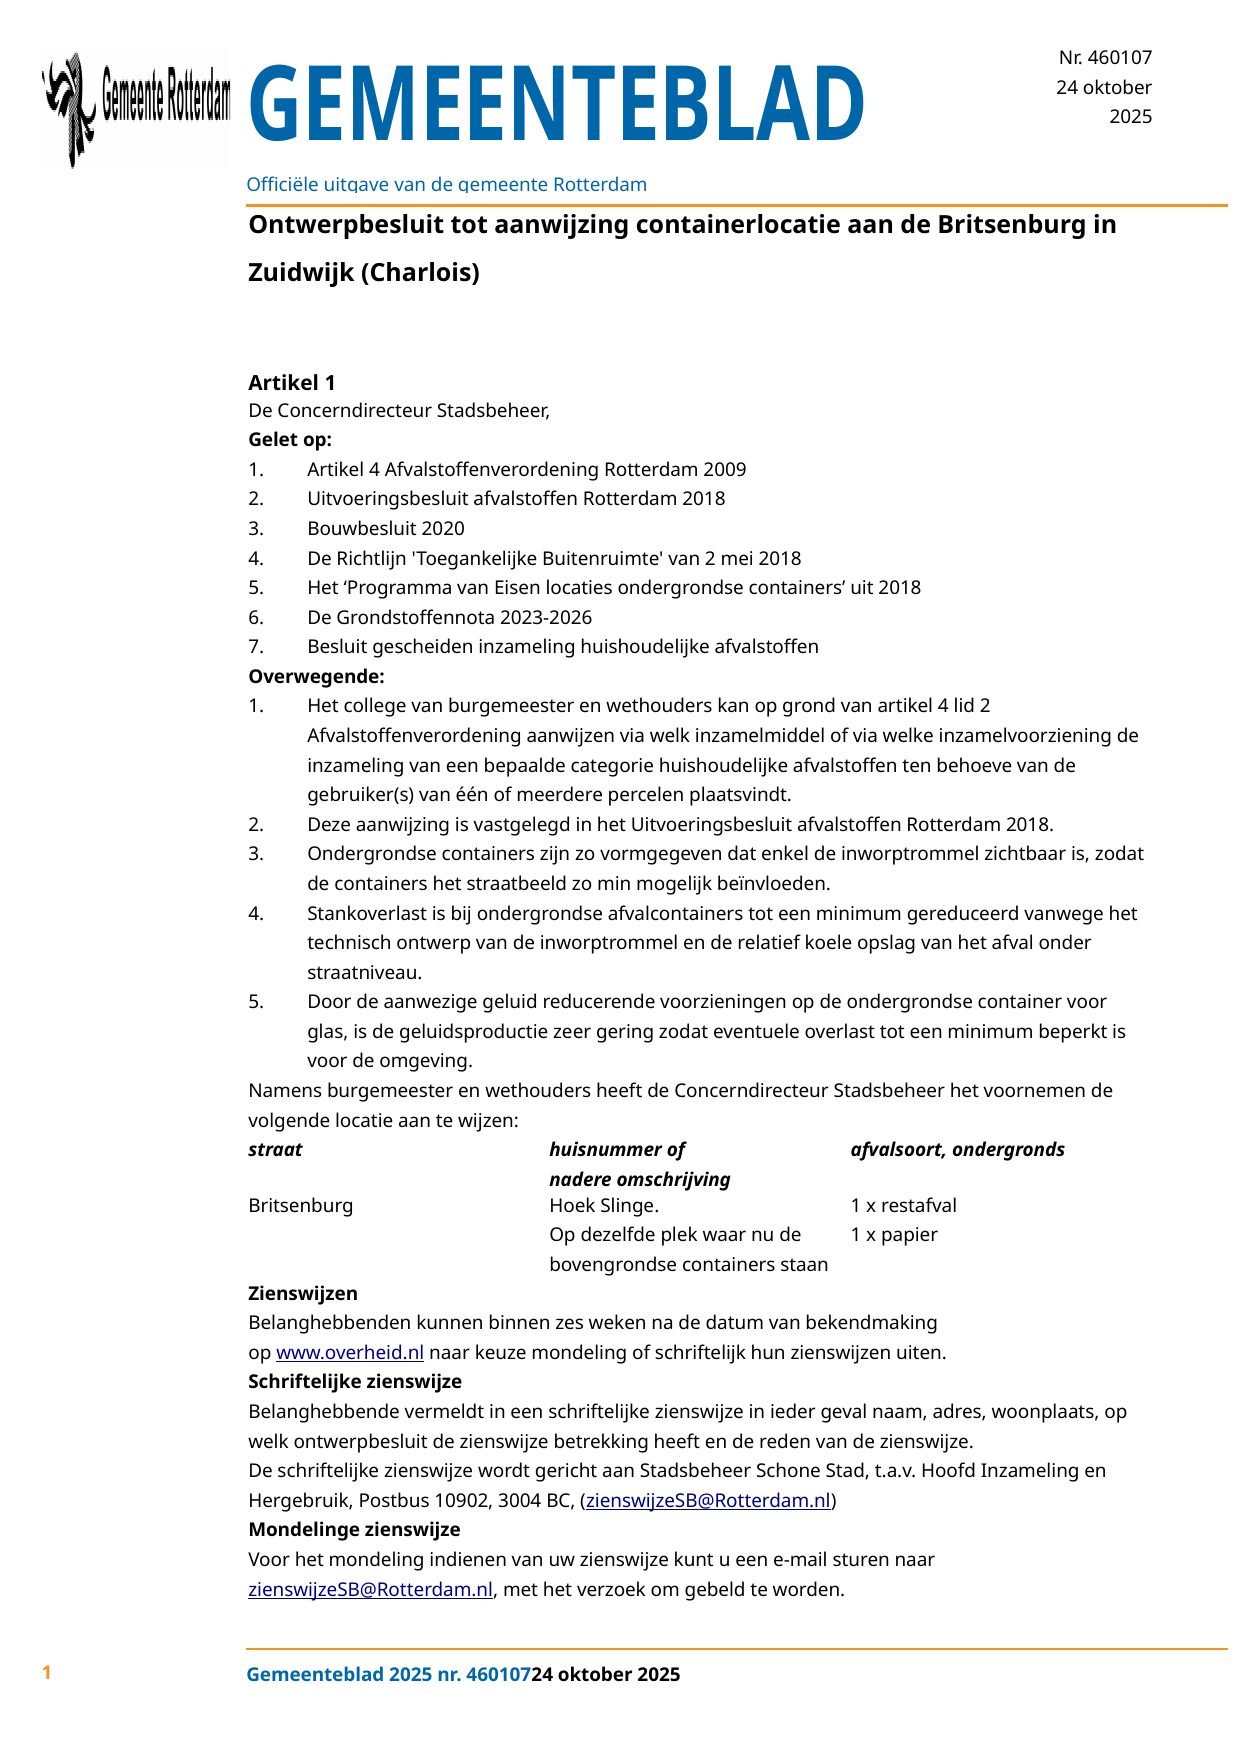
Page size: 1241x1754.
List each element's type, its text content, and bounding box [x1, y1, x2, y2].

text Gelet op: [248, 426, 1152, 452]
text De schriftelijke zienswijze wordt gericht aan Stadsbeheer Schone Stad, t.a.v. Hoofd Inzameling en Hergebruik, Postbus 10902, 3004 BC, (zienswijzeSB@Rotterdam.nl) [248, 1457, 1152, 1513]
table_header straat [248, 1136, 549, 1192]
list De Grondstoffennota 2023-2026 [248, 604, 1152, 629]
table_cell Hoek Slinge. Op dezelfde plek waar nu de bovengrondse containers staan [549, 1192, 850, 1277]
list Stankoverlast is bij ondergrondse afvalcontainers tot een minimum gereduceerd vanwege het technisch ontwerp van de inworptrommel en de relatief koele opslag van het afval onder straatniveau. [248, 900, 1152, 984]
picture [41, 47, 231, 172]
list De Richtlijn 'Toegankelijke Buitenruimte' van 2 mei 2018 [248, 545, 1152, 570]
text Ontwerpbesluit tot aanwijzing containerlocatie aan de Britsenburg in Zuidwijk (Charlois) [248, 207, 1152, 288]
text Belanghebbende vermeldt in een schriftelijke zienswijze in ieder geval naam, adres, woonplaats, op welk ontwerpbesluit de zienswijze betrekking heeft en de reden van de zienswijze. [248, 1398, 1152, 1453]
text op www.overheid.nl naar keuze mondeling of schriftelijk hun zienswijzen uiten. [248, 1339, 1152, 1365]
text Voor het mondeling indienen van uw zienswijze kunt u een e-mail sturen naar zienswijzeSB@Rotterdam.nl, met het verzoek om gebeld te worden. [248, 1546, 1152, 1601]
text Zienswijzen [248, 1280, 1152, 1306]
list Uitvoeringsbesluit afvalstoffen Rotterdam 2018 [248, 486, 1152, 511]
text Belanghebbenden kunnen binnen zes weken na de datum van bekendmaking [248, 1309, 1152, 1335]
list Het college van burgemeester en wethouders kan op grond van artikel 4 lid 2 Afvalstoffenverordening aanwijzen via welk inzamelmiddel of via welke inzamelvoorziening de inzameling van een bepaalde categorie huishoudelijke afvalstoffen ten behoeve van de gebruiker(s) van één of meerdere percelen plaatsvindt. [248, 693, 1152, 807]
text Namens burgemeester en wethouders heeft de Concerndirecteur Stadsbeheer het voornemen de volgende locatie aan te wijzen: [248, 1077, 1152, 1132]
list Deze aanwijzing is vastgelegd in het Uitvoeringsbesluit afvalstoffen Rotterdam 2018. [248, 811, 1152, 837]
table_header afvalsoort, ondergronds [850, 1136, 1152, 1192]
list Bouwbesluit 2020 [248, 515, 1152, 541]
table_cell 1 x restafval 1 x papier [850, 1192, 1152, 1277]
text Mondelinge zienswijze [248, 1517, 1152, 1542]
text Overwegende: [248, 663, 1152, 689]
list Het ‘Programma van Eisen locaties ondergrondse containers’ uit 2018 [248, 574, 1152, 600]
list Besluit gescheiden inzameling huishoudelijke afvalstoffen [248, 633, 1152, 659]
text Schriftelijke zienswijze [248, 1369, 1152, 1394]
text De Concerndirecteur Stadsbeheer, [248, 397, 1152, 422]
text Artikel 1 [248, 368, 1152, 397]
list Artikel 4 Afvalstoffenverordening Rotterdam 2009 [248, 456, 1152, 482]
list Door de aanwezige geluid reducerende voorzieningen op de ondergrondse container voor glas, is de geluidsproductie zeer gering zodat eventuele overlast tot een minimum beperkt is voor de omgeving. [248, 988, 1152, 1073]
table_header huisnummer of nadere omschrijving [549, 1136, 850, 1192]
table_cell Britsenburg [248, 1192, 549, 1277]
list Ondergrondse containers zijn zo vormgegeven dat enkel de inworptrommel zichtbaar is, zodat de containers het straatbeeld zo min mogelijk beïnvloeden. [248, 841, 1152, 896]
